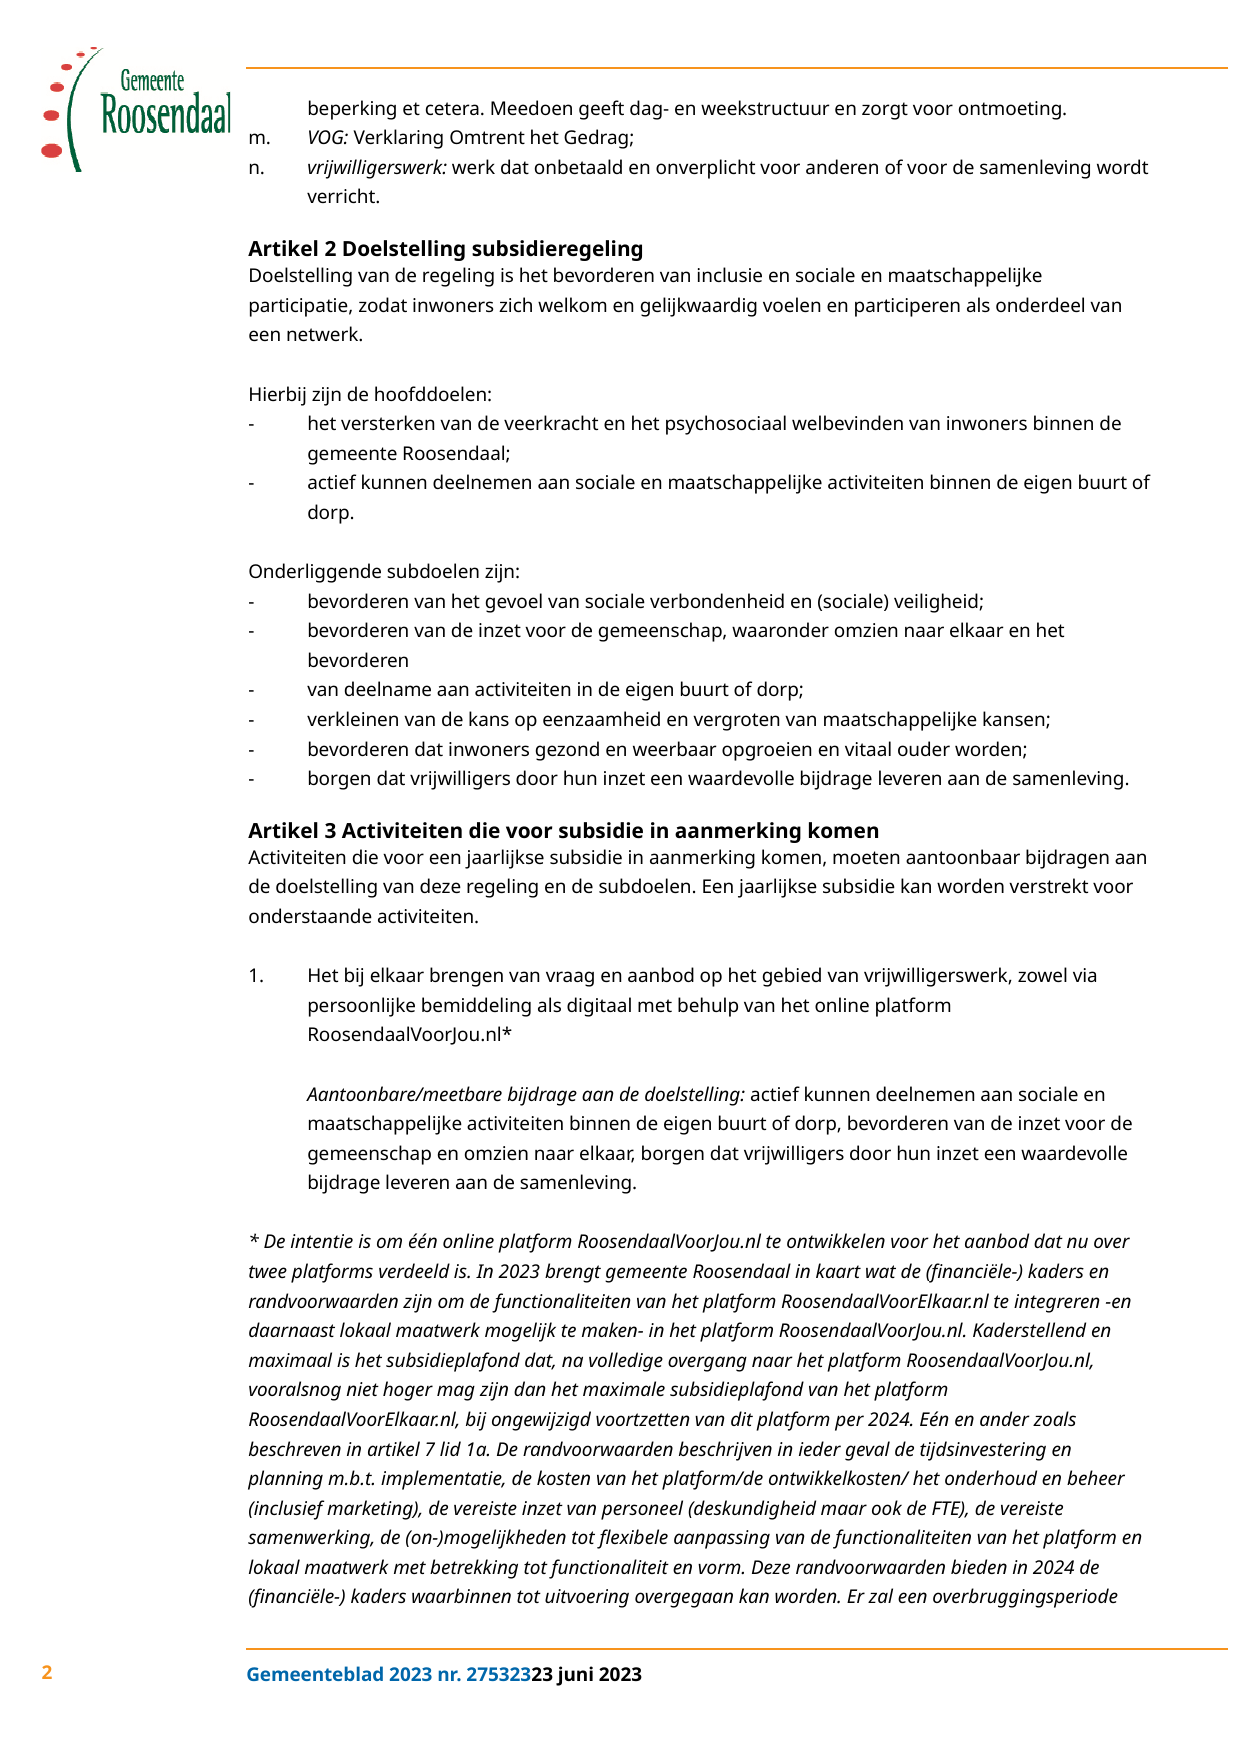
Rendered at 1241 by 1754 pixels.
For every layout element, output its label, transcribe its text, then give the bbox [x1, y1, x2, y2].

text Hierbij zijn de hoofddoelen: [248, 381, 1152, 406]
list bevorderen dat inwoners gezond en weerbaar opgroeien en vitaal ouder worden; [248, 736, 1152, 761]
list Aantoonbare/meetbare bijdrage aan de doelstelling: actief kunnen deelnemen aan sociale en maatschappelijke activiteiten binnen de eigen buurt of dorp, bevorderen van de inzet voor de gemeenschap en omzien naar elkaar, borgen dat vrijwilligers door hun inzet een waardevolle bijdrage leveren aan de samenleving. [248, 1081, 1152, 1195]
text * De intentie is om één online platform RoosendaalVoorJou.nl te ontwikkelen voor het aanbod dat nu over twee platforms verdeeld is. In 2023 brengt gemeente Roosendaal in kaart wat de (financiële-) kaders en randvoorwaarden zijn om de functionaliteiten van het platform RoosendaalVoorElkaar.nl te integreren -en daarnaast lokaal maatwerk mogelijk te maken- in het platform RoosendaalVoorJou.nl. Kaderstellend en maximaal is het subsidieplafond dat, na volledige overgang naar het platform RoosendaalVoorJou.nl, vooralsnog niet hoger mag zijn dan het maximale subsidieplafond van het platform RoosendaalVoorElkaar.nl, bij ongewijzigd voortzetten van dit platform per 2024. Eén en ander zoals beschreven in artikel 7 lid 1a. De randvoorwaarden beschrijven in ieder geval de tijdsinvestering en planning m.b.t. implementatie, de kosten van het platform/de ontwikkelkosten/ het onderhoud en beheer (inclusief marketing), de vereiste inzet van personeel (deskundigheid maar ook de FTE), de vereiste samenwerking, de (on-)mogelijkheden tot flexibele aanpassing van de functionaliteiten van het platform en lokaal maatwerk met betrekking tot functionaliteit en vorm. Deze randvoorwaarden bieden in 2024 de (financiële-) kaders waarbinnen tot uitvoering overgegaan kan worden. Er zal een overbruggingsperiode [248, 1229, 1152, 1609]
list bevorderen van het gevoel van sociale verbondenheid en (sociale) veiligheid; [248, 588, 1152, 613]
picture [41, 47, 231, 172]
text Activiteiten die voor een jaarlijkse subsidie in aanmerking komen, moeten aantoonbaar bijdragen aan de doelstelling van deze regeling en de subdoelen. Een jaarlijkse subsidie kan worden verstrekt voor onderstaande activiteiten. [248, 844, 1152, 929]
list beperking et cetera. Meedoen geeft dag- en weekstructuur en zorgt voor ontmoeting. [248, 95, 1152, 121]
list het versterken van de veerkracht en het psychosociaal welbevinden van inwoners binnen de gemeente Roosendaal; [248, 410, 1152, 466]
list Het bij elkaar brengen van vraag en aanbod op het gebied van vrijwilligerswerk, zowel via persoonlijke bemiddeling als digitaal met behulp van het online platform RoosendaalVoorJou.nl* [248, 962, 1152, 1047]
list verkleinen van de kans op eenzaamheid en vergroten van maatschappelijke kansen; [248, 706, 1152, 732]
list van deelname aan activiteiten in de eigen buurt of dorp; [248, 677, 1152, 702]
text Onderliggende subdoelen zijn: [248, 558, 1152, 584]
list borgen dat vrijwilligers door hun inzet een waardevolle bijdrage leveren aan de samenleving. [248, 765, 1152, 791]
list bevorderen van de inzet voor de gemeenschap, waaronder omzien naar elkaar en het bevorderen [248, 617, 1152, 673]
text Doelstelling van de regeling is het bevorderen van inclusie en sociale en maatschappelijke participatie, zodat inwoners zich welkom en gelijkwaardig voelen en participeren als onderdeel van een netwerk. [248, 262, 1152, 347]
list vrijwilligerswerk: werk dat onbetaald en onverplicht voor anderen of voor de samenleving wordt verricht. [248, 154, 1152, 209]
list actief kunnen deelnemen aan sociale en maatschappelijke activiteiten binnen de eigen buurt of dorp. [248, 469, 1152, 525]
text Artikel 3 Activiteiten die voor subsidie in aanmerking komen [248, 816, 1152, 844]
list VOG: Verklaring Omtrent het Gedrag; [248, 124, 1152, 150]
text Artikel 2 Doelstelling subsidieregeling [248, 234, 1152, 262]
